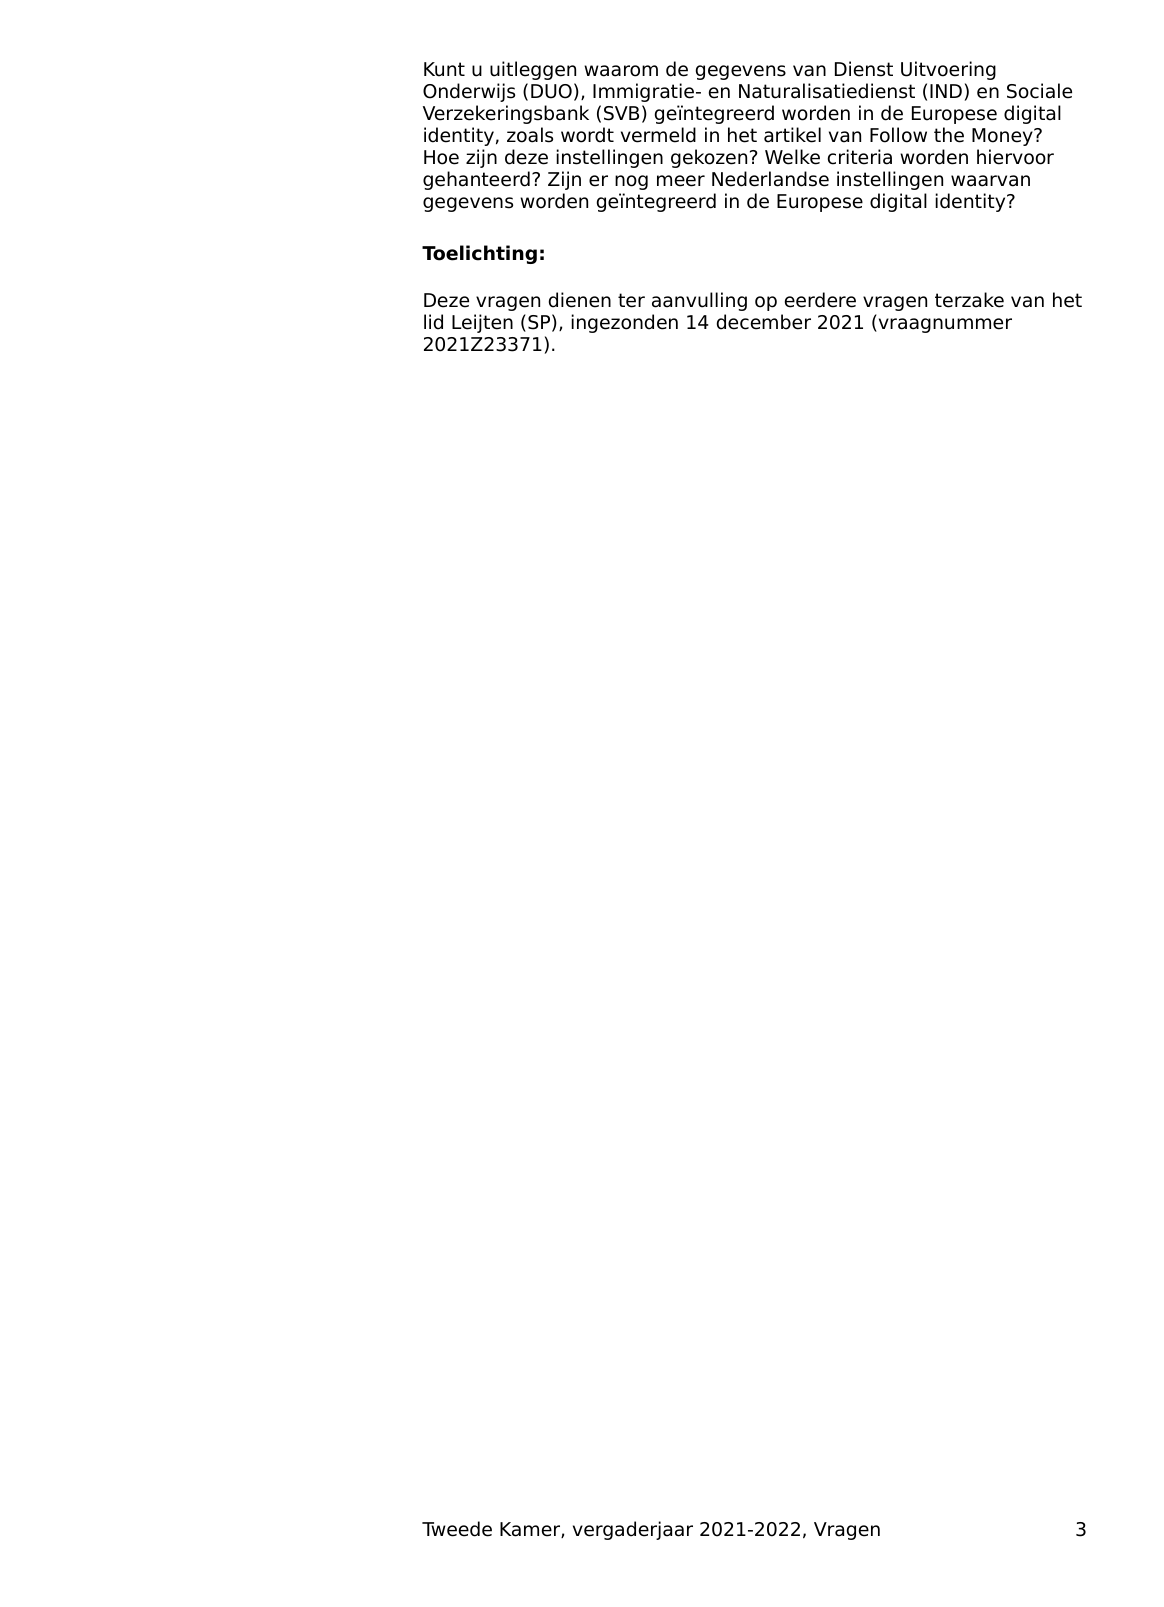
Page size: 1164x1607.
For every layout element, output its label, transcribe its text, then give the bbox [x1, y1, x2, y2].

text Kunt u uitleggen waarom de gegevens van Dienst Uitvoering Onderwijs (DUO), Immigratie- en Naturalisatiedienst (IND) en Sociale Verzekeringsbank (SVB) geïntegreerd worden in de Europese digital identity, zoals wordt vermeld in het artikel van Follow the Money? Hoe zijn deze instellingen gekozen? Welke criteria worden hiervoor gehanteerd? Zijn er nog meer Nederlandse instellingen waarvan gegevens worden geïntegreerd in de Europese digital identity? [422, 59, 1087, 213]
text Deze vragen dienen ter aanvulling op eerdere vragen terzake van het lid Leijten (SP), ingezonden 14 december 2021 (vraagnummer 2021Z23371). [422, 290, 1087, 356]
subtitle Toelichting: [422, 243, 1087, 265]
